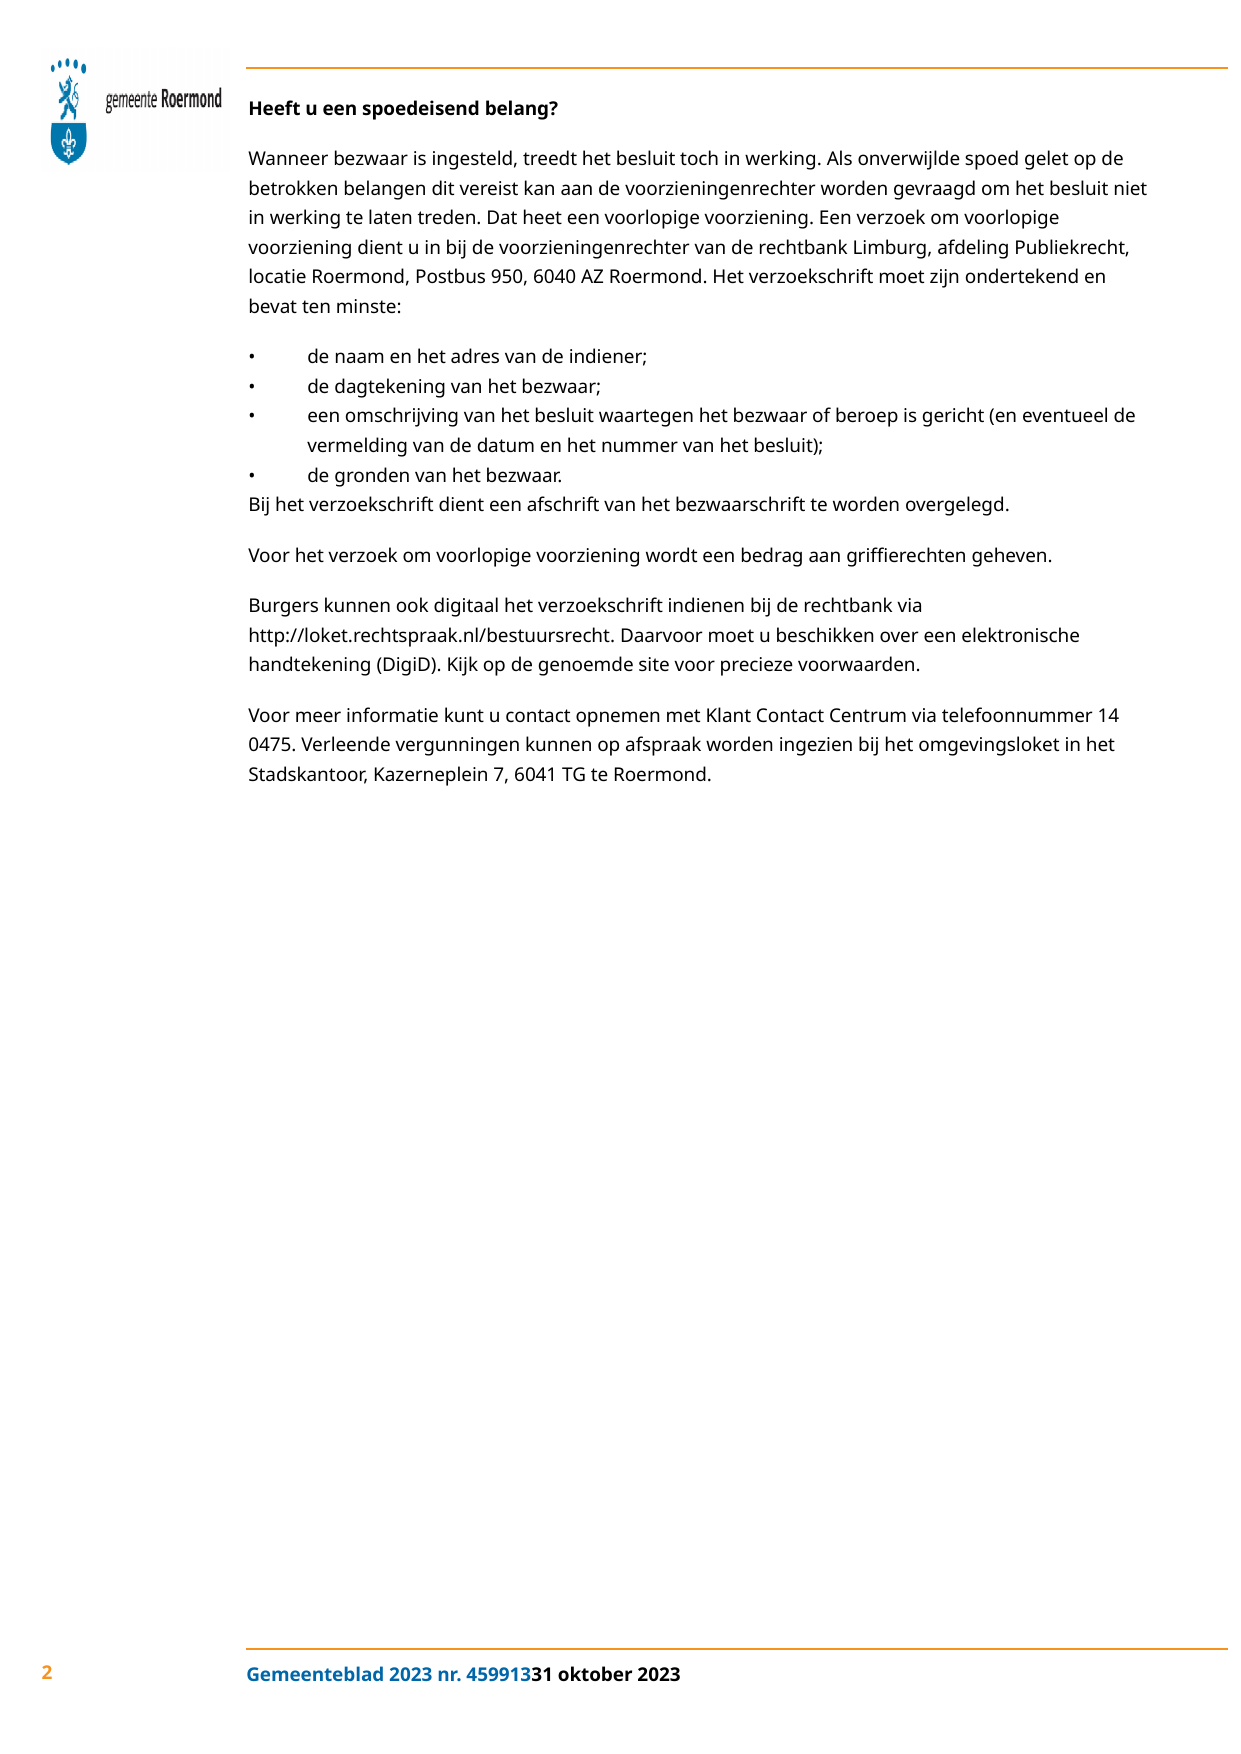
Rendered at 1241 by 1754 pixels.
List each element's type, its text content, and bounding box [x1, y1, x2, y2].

list een omschrijving van het besluit waartegen het bezwaar of beroep is gericht (en eventueel de vermelding van de datum en het nummer van het besluit); [248, 403, 1152, 458]
text Bij het verzoekschrift dient een afschrift van het bezwaarschrift te worden overgelegd. [248, 491, 1152, 517]
list de gronden van het bezwaar. [248, 462, 1152, 488]
text Wanneer bezwaar is ingesteld, treedt het besluit toch in werking. Als onverwijlde spoed gelet op de betrokken belangen dit vereist kan aan de voorzieningenrechter worden gevraagd om het besluit niet in werking te laten treden. Dat heet een voorlopige voorziening. Een verzoek om voorlopige voorziening dient u in bij de voorzieningenrechter van de rechtbank Limburg, afdeling Publiekrecht, locatie Roermond, Postbus 950, 6040 AZ Roermond. Het verzoekschrift moet zijn ondertekend en bevat ten minste: [248, 145, 1152, 319]
list de naam en het adres van de indiener; [248, 343, 1152, 369]
text Voor meer informatie kunt u contact opnemen met Klant Contact Centrum via telefoonnummer 14 0475. Verleende vergunningen kunnen op afspraak worden ingezien bij het omgevingsloket in het Stadskantoor, Kazerneplein 7, 6041 TG te Roermond. [248, 702, 1152, 787]
list de dagtekening van het bezwaar; [248, 373, 1152, 399]
text Voor het verzoek om voorlopige voorziening wordt een bedrag aan griffierechten geheven. [248, 542, 1152, 568]
text Heeft u een spoedeisend belang? [248, 95, 1152, 121]
picture [41, 47, 231, 172]
text Burgers kunnen ook digitaal het verzoekschrift indienen bij de rechtbank via http://loket.rechtspraak.nl/bestuursrecht. Daarvoor moet u beschikken over een elektronische handtekening (DigiD). Kijk op de genoemde site voor precieze voorwaarden. [248, 592, 1152, 677]
